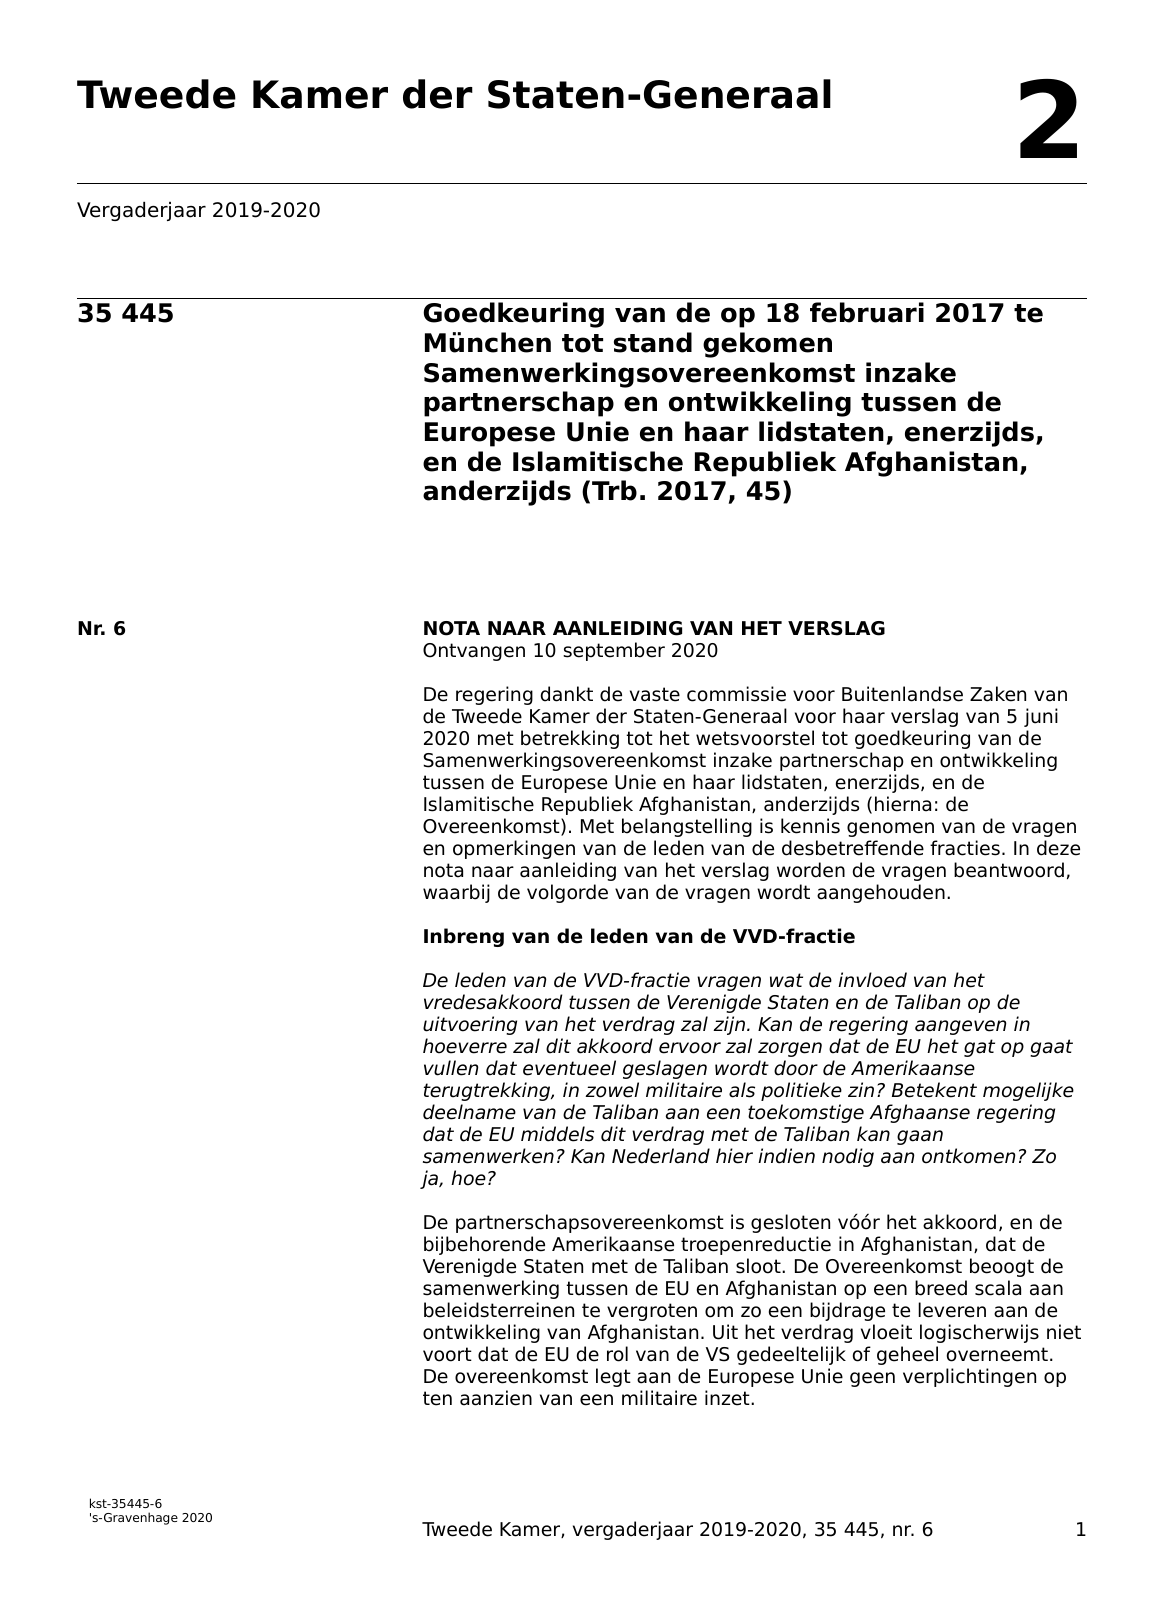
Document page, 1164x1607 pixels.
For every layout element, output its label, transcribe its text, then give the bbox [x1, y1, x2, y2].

subtitle Inbreng van de leden van de VVD-fractie [422, 926, 1087, 948]
text 's-Gravenhage 2020 [88, 1511, 323, 1525]
table_header 2 [886, 59, 1087, 183]
subtitle Nr. 6 NOTA NAAR AANLEIDING VAN HET VERSLAG [77, 618, 1087, 640]
subtitle 35 445 Goedkeuring van de op 18 februari 2017 te München tot stand gekomen Samenwerkingsovereenkomst inzake partnerschap en ontwikkeling tussen de Europese Unie en haar lidstaten, enerzijds, en de Islamitische Republiek Afghanistan, anderzijds (Trb. 2017, 45) [77, 299, 1087, 507]
text De partnerschapsovereenkomst is gesloten vóór het akkoord, en de bijbehorende Amerikaanse troepenreductie in Afghanistan, dat de Verenigde Staten met de Taliban sloot. De Overeenkomst beoogt de samenwerking tussen de EU en Afghanistan op een breed scala aan beleidsterreinen te vergroten om zo een bijdrage te leveren aan de ontwikkeling van Afghanistan. Uit het verdrag vloeit logischerwijs niet voort dat de EU de rol van de VS gedeeltelijk of geheel overneemt. De overeenkomst legt aan de Europese Unie geen verplichtingen op ten aanzien van een militaire inzet. [422, 1212, 1087, 1410]
text kst-35445-6 [88, 1497, 323, 1511]
table_cell Vergaderjaar 2019-2020 [77, 184, 1087, 298]
table_header Tweede Kamer der Staten-Generaal [77, 59, 886, 183]
text De regering dankt de vaste commissie voor Buitenlandse Zaken van de Tweede Kamer der Staten-Generaal voor haar verslag van 5 juni 2020 met betrekking tot het wetsvoorstel tot goedkeuring van de Samenwerkingsovereenkomst inzake partnerschap en ontwikkeling tussen de Europese Unie en haar lidstaten, enerzijds, en de Islamitische Republiek Afghanistan, anderzijds (hierna: de Overeenkomst). Met belangstelling is kennis genomen van de vragen en opmerkingen van de leden van de desbetreffende fracties. In deze nota naar aanleiding van het verslag worden de vragen beantwoord, waarbij de volgorde van de vragen wordt aangehouden. [422, 684, 1087, 904]
text De leden van de VVD-fractie vragen wat de invloed van het vredesakkoord tussen de Verenigde Staten en de Taliban op de uitvoering van het verdrag zal zijn. Kan de regering aangeven in hoeverre zal dit akkoord ervoor zal zorgen dat de EU het gat op gaat vullen dat eventueel geslagen wordt door de Amerikaanse terugtrekking, in zowel militaire als politieke zin? Betekent mogelijke deelname van de Taliban aan een toekomstige Afghaanse regering dat de EU middels dit verdrag met de Taliban kan gaan samenwerken? Kan Nederland hier indien nodig aan ontkomen? Zo ja, hoe? [422, 970, 1087, 1190]
text Ontvangen 10 september 2020 [422, 640, 1087, 662]
